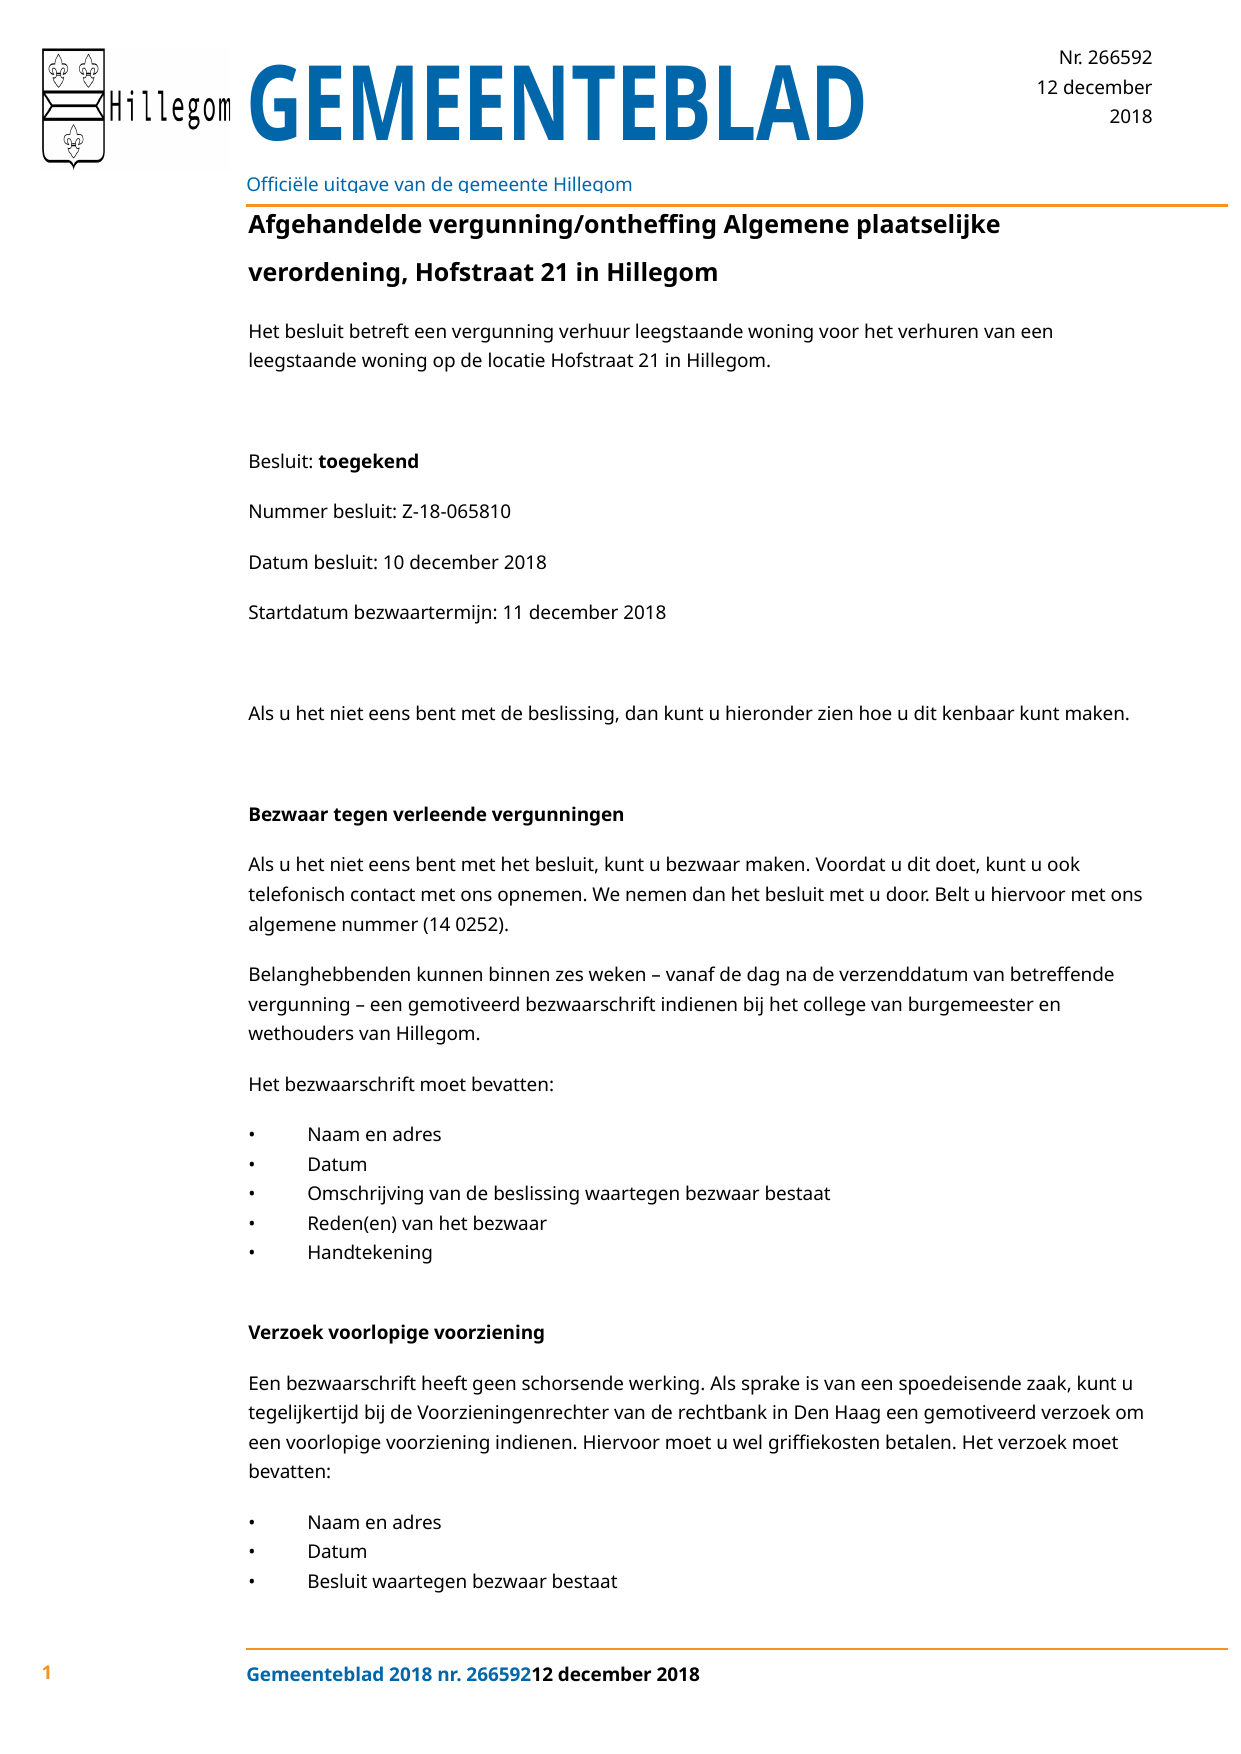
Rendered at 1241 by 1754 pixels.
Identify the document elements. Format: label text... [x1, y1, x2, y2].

text Het besluit betreft een vergunning verhuur leegstaande woning voor het verhuren van een leegstaande woning op de locatie Hofstraat 21 in Hillegom. [248, 318, 1152, 373]
text Een bezwaarschrift heeft geen schorsende werking. Als sprake is van een spoedeisende zaak, kunt u tegelijkertijd bij de Voorzieningenrechter van de rechtbank in Den Haag een gemotiveerd verzoek om een voorlopige voorziening indienen. Hiervoor moet u wel griffiekosten betalen. Het verzoek moet bevatten: [248, 1370, 1152, 1484]
text Nummer besluit: Z-18-065810 [248, 499, 1152, 524]
text Als u het niet eens bent met de beslissing, dan kunt u hieronder zien hoe u dit kenbaar kunt maken. [248, 700, 1152, 726]
list Datum [248, 1539, 1152, 1564]
picture [41, 47, 231, 172]
text Datum besluit: 10 december 2018 [248, 549, 1152, 575]
text Afgehandelde vergunning/ontheffing Algemene plaatselijke verordening, Hofstraat 21 in Hillegom [248, 207, 1152, 288]
list Besluit waartegen bezwaar bestaat [248, 1568, 1152, 1594]
text Besluit: toegekend [248, 448, 1152, 474]
text Verzoek voorlopige voorziening [248, 1319, 1152, 1345]
list Handtekening [248, 1239, 1152, 1265]
text Als u het niet eens bent met het besluit, kunt u bezwaar maken. Voordat u dit doet, kunt u ook telefonisch contact met ons opnemen. We nemen dan het besluit met u door. Belt u hiervoor met ons algemene nummer (14 0252). [248, 852, 1152, 937]
text Startdatum bezwaartermijn: 11 december 2018 [248, 599, 1152, 625]
list Datum [248, 1151, 1152, 1177]
text Het bezwaarschrift moet bevatten: [248, 1071, 1152, 1097]
list Naam en adres [248, 1509, 1152, 1535]
list Omschrijving van de beslissing waartegen bezwaar bestaat [248, 1180, 1152, 1206]
text Bezwaar tegen verleende vergunningen [248, 801, 1152, 827]
list Naam en adres [248, 1121, 1152, 1147]
text Belanghebbenden kunnen binnen zes weken – vanaf de dag na de verzenddatum van betreffende vergunning – een gemotiveerd bezwaarschrift indienen bij het college van burgemeester en wethouders van Hillegom. [248, 961, 1152, 1046]
list Reden(en) van het bezwaar [248, 1210, 1152, 1236]
